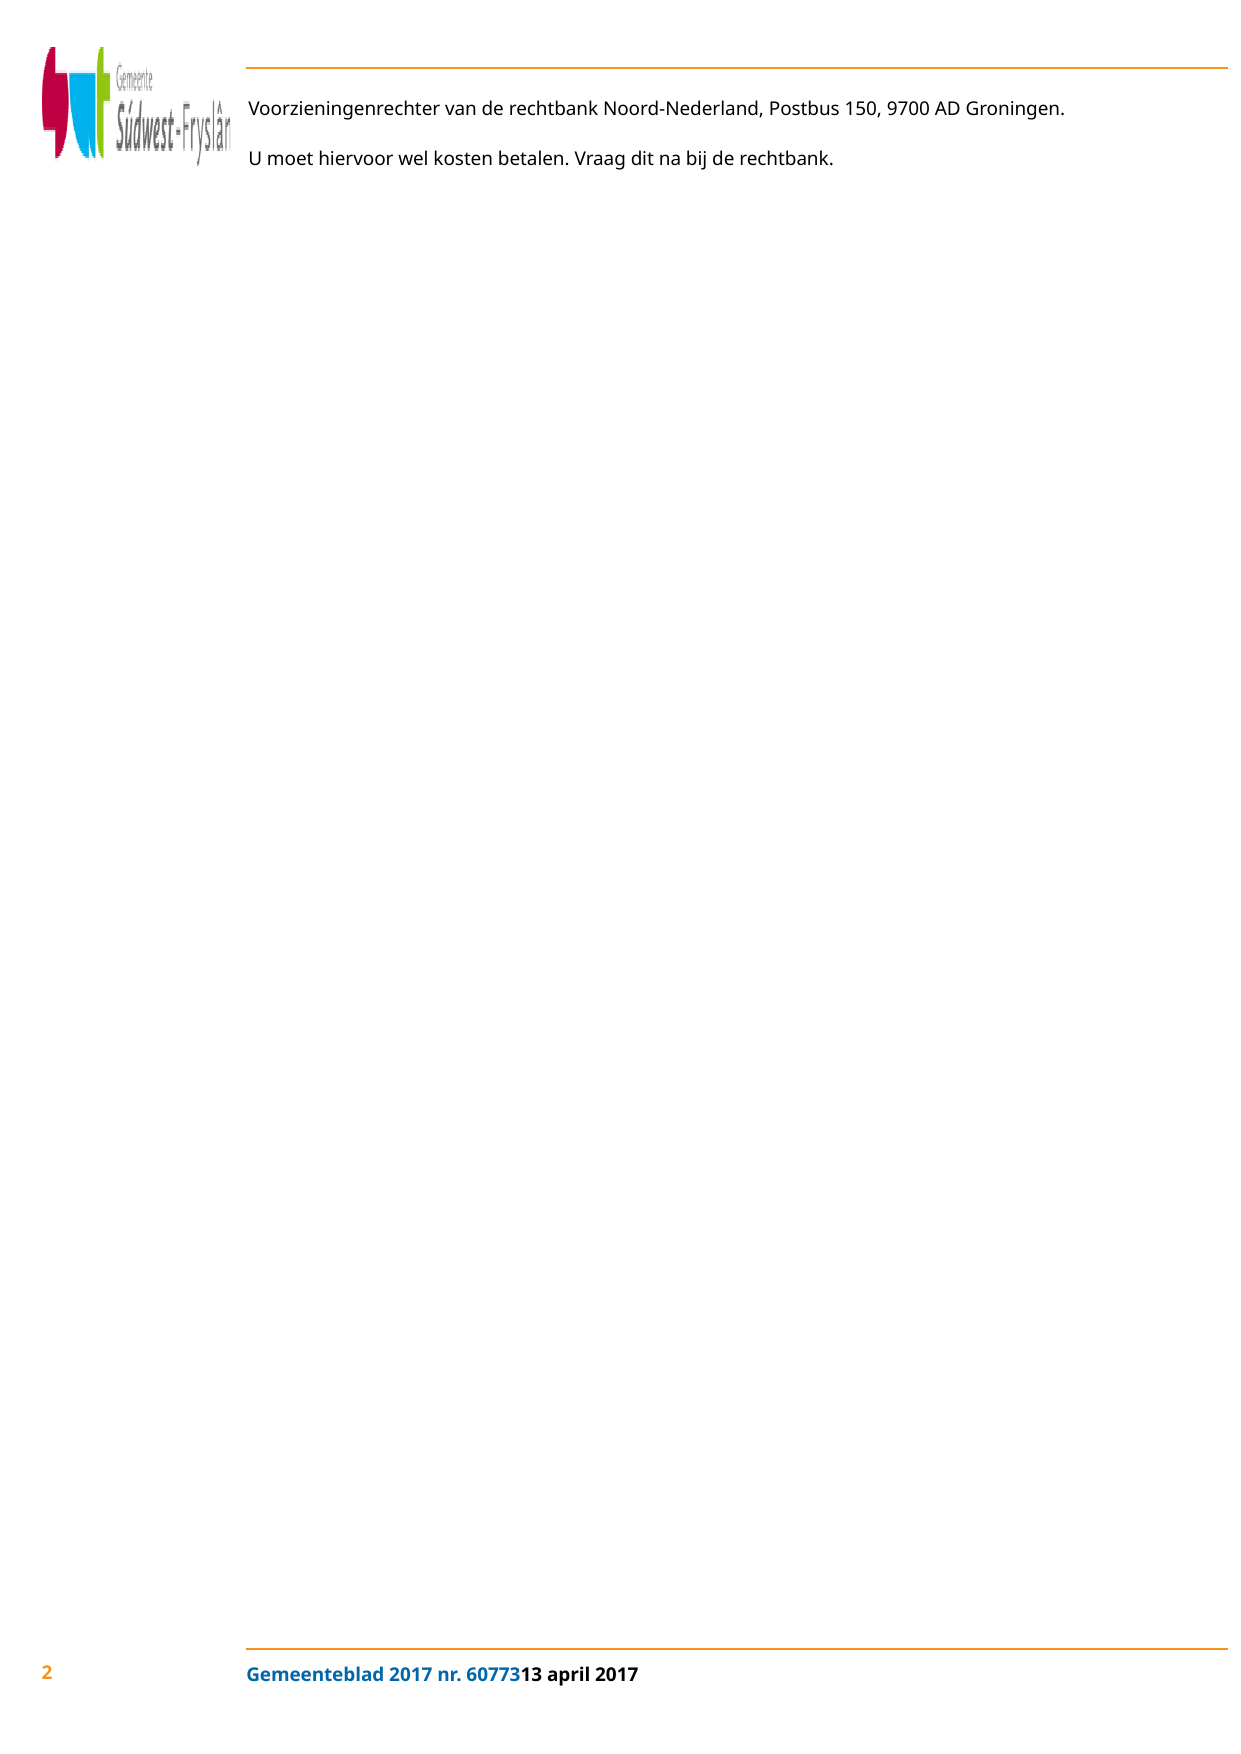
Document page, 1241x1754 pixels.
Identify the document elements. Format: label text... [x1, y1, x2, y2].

picture [41, 47, 231, 172]
text U moet hiervoor wel kosten betalen. Vraag dit na bij de rechtbank. [248, 145, 1152, 171]
text Voorzieningenrechter van de rechtbank Noord-Nederland, Postbus 150, 9700 AD Groningen. [248, 95, 1152, 121]
